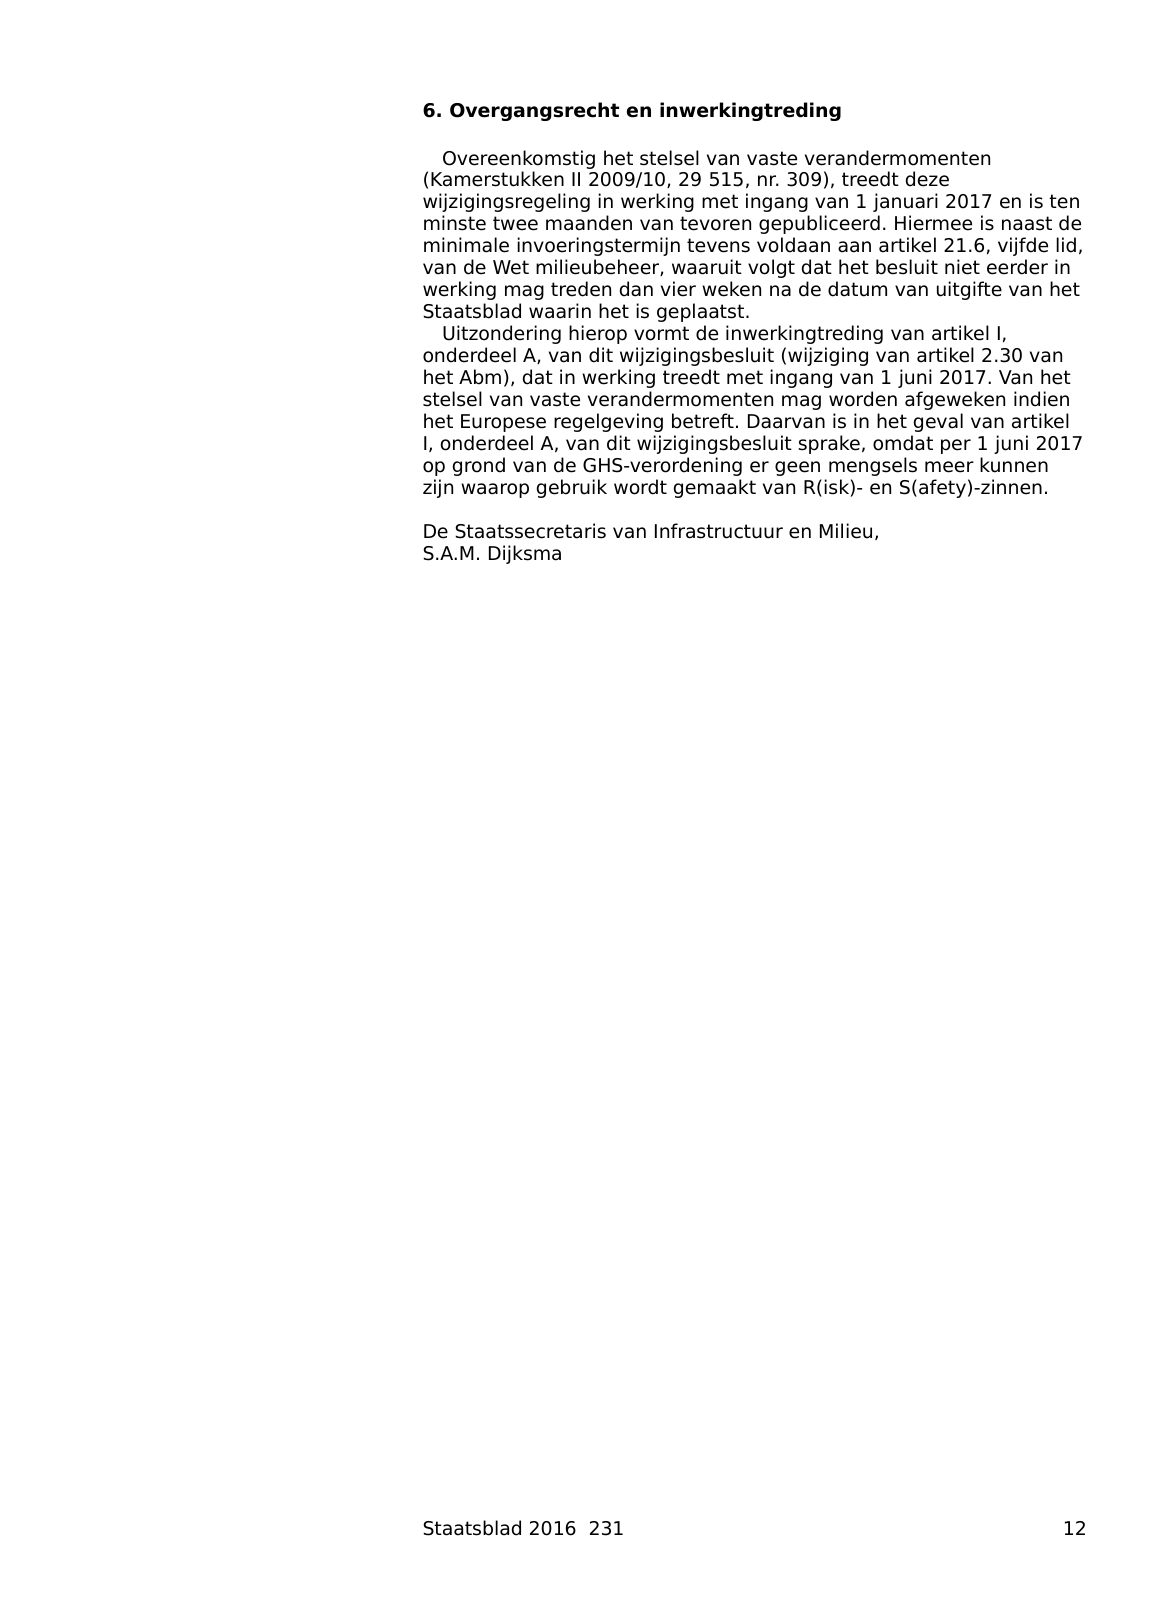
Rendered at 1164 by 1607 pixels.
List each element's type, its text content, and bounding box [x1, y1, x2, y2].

text Uitzondering hierop vormt de inwerkingtreding van artikel I, onderdeel A, van dit wijzigingsbesluit (wijziging van artikel 2.30 van het Abm), dat in werking treedt met ingang van 1 juni 2017. Van het stelsel van vaste verandermomenten mag worden afgeweken indien het Europese regelgeving betreft. Daarvan is in het geval van artikel I, onderdeel A, van dit wijzigingsbesluit sprake, omdat per 1 juni 2017 op grond van de GHS-verordening er geen mengsels meer kunnen zijn waarop gebruik wordt gemaakt van R(isk)- en S(afety)-zinnen. [422, 323, 1087, 499]
subtitle 6. Overgangsrecht en inwerkingtreding [422, 100, 1087, 122]
text Overeenkomstig het stelsel van vaste verandermomenten (Kamerstukken II 2009/10, 29 515, nr. 309), treedt deze wijzigingsregeling in werking met ingang van 1 januari 2017 en is ten minste twee maanden van tevoren gepubliceerd. Hiermee is naast de minimale invoeringstermijn tevens voldaan aan artikel 21.6, vijfde lid, van de Wet milieubeheer, waaruit volgt dat het besluit niet eerder in werking mag treden dan vier weken na de datum van uitgifte van het Staatsblad waarin het is geplaatst. [422, 147, 1087, 323]
text De Staatssecretaris van Infrastructuur en Milieu, S.A.M. Dijksma [422, 521, 1087, 565]
